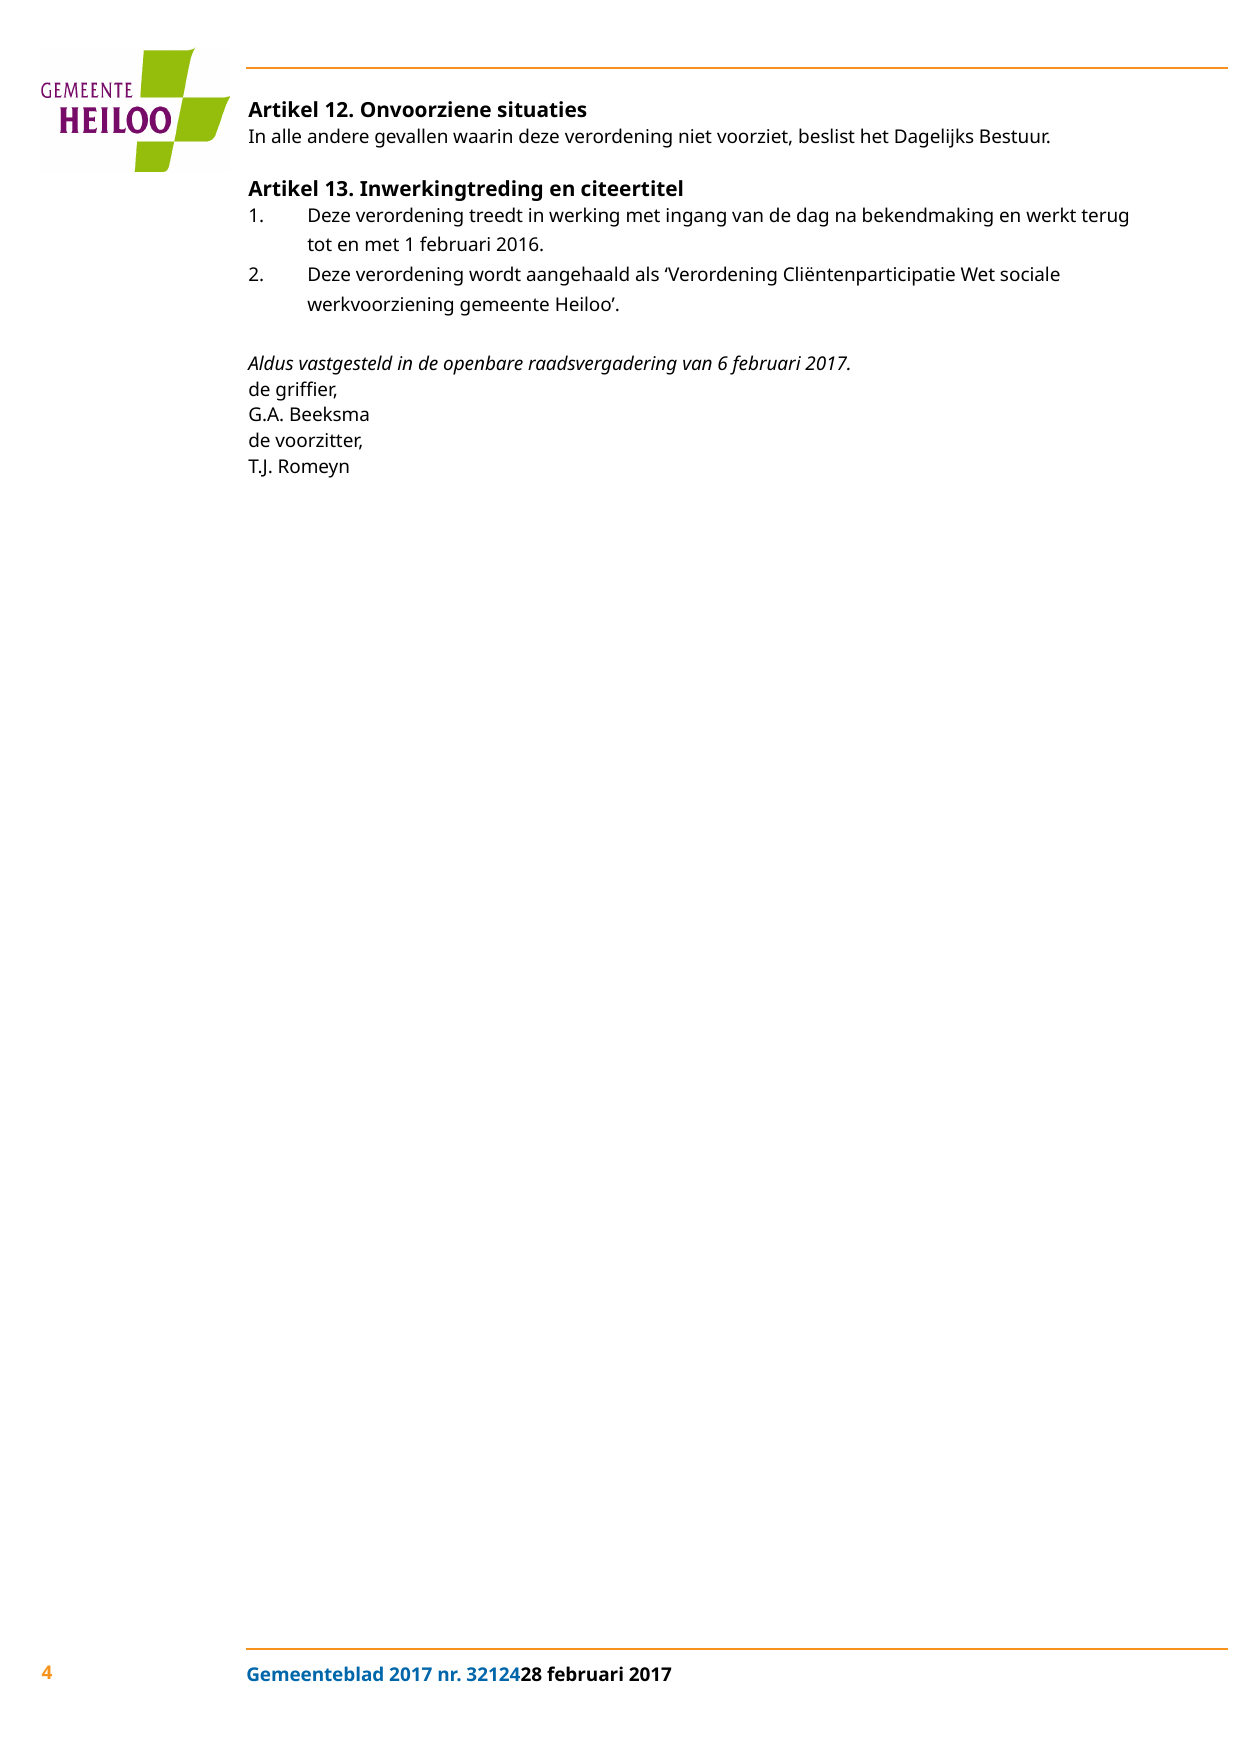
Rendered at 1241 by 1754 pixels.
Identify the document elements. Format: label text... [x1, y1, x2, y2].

text de griffier, [248, 376, 1152, 401]
text Artikel 13. Inwerkingtreding en citeertitel [248, 174, 1152, 202]
list Deze verordening wordt aangehaald als ‘Verordening Cliëntenparticipatie Wet sociale werkvoorziening gemeente Heiloo’. [248, 261, 1152, 317]
text Aldus vastgesteld in de openbare raadsvergadering van 6 februari 2017. [248, 350, 1152, 376]
list Deze verordening treedt in werking met ingang van de dag na bekendmaking en werkt terug tot en met 1 februari 2016. [248, 202, 1152, 257]
text In alle andere gevallen waarin deze verordening niet voorziet, beslist het Dagelijks Bestuur. [248, 123, 1152, 149]
text T.J. Romeyn [248, 453, 1152, 479]
picture [41, 47, 231, 172]
text de voorzitter, [248, 427, 1152, 453]
text G.A. Beeksma [248, 401, 1152, 427]
text Artikel 12. Onvoorziene situaties [248, 95, 1152, 123]
